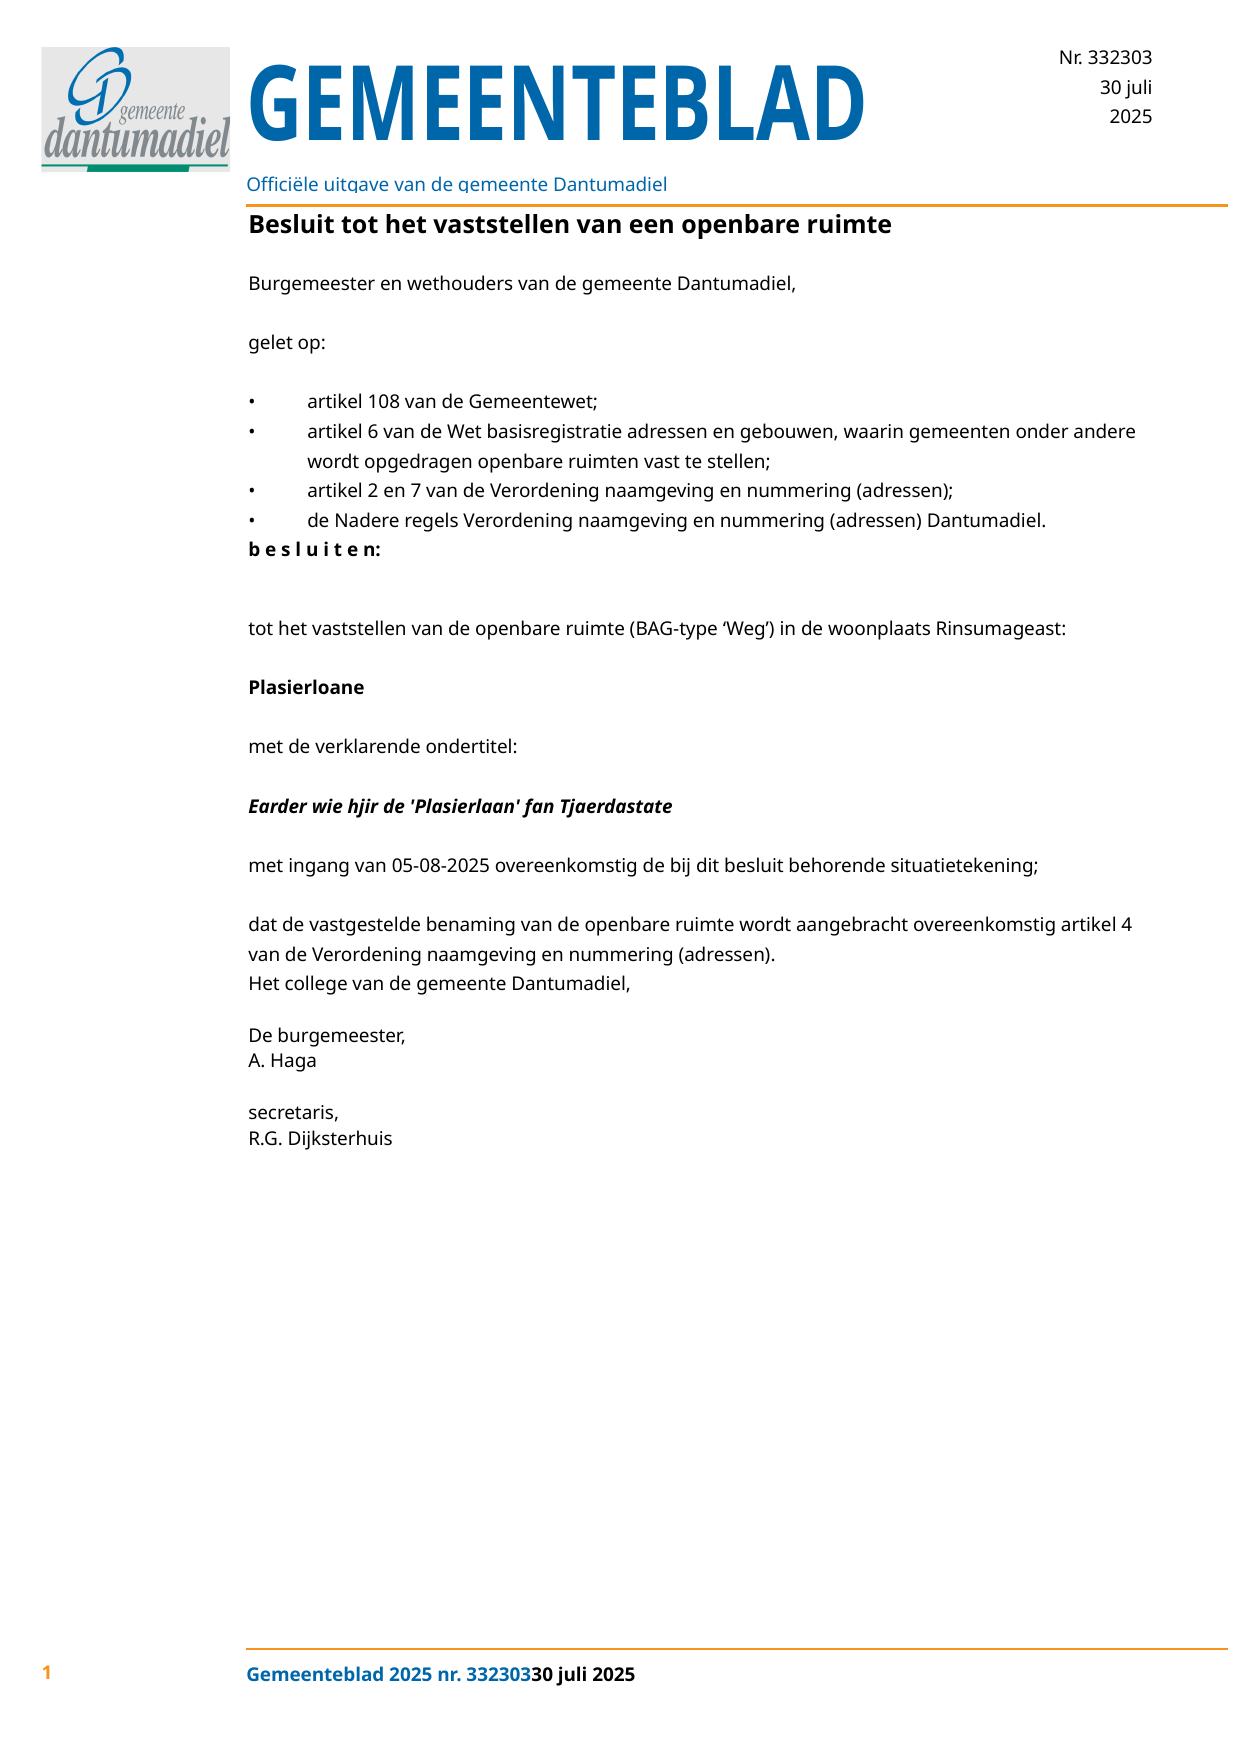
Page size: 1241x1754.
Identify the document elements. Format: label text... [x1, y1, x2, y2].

text met de verklarende ondertitel: [248, 734, 1152, 759]
text A. Haga [248, 1048, 1152, 1073]
text dat de vastgestelde benaming van de openbare ruimte wordt aangebracht overeenkomstig artikel 4 van de Verordening naamgeving en nummering (adressen). [248, 911, 1152, 967]
picture [41, 47, 231, 172]
list artikel 108 van de Gemeentewet; [248, 389, 1152, 414]
text Besluit tot het vaststellen van een openbare ruimte [248, 207, 1152, 241]
text Het college van de gemeente Dantumadiel, [248, 970, 1152, 996]
list artikel 2 en 7 van de Verordening naamgeving en nummering (adressen); [248, 477, 1152, 503]
text met ingang van 05-08-2025 overeenkomstig de bij dit besluit behorende situatietekening; [248, 852, 1152, 878]
list de Nadere regels Verordening naamgeving en nummering (adressen) Dantumadiel. [248, 507, 1152, 533]
text Earder wie hjir de 'Plasierlaan' fan Tjaerdastate [248, 793, 1152, 819]
text Plasierloane [248, 674, 1152, 700]
text Burgemeester en wethouders van de gemeente Dantumadiel, [248, 270, 1152, 296]
text b e s l u i t e n: [248, 537, 1152, 562]
text tot het vaststellen van de openbare ruimte (BAG-type ‘Weg’) in de woonplaats Rinsumageast: [248, 615, 1152, 641]
list artikel 6 van de Wet basisregistratie adressen en gebouwen, waarin gemeenten onder andere wordt opgedragen openbare ruimten vast te stellen; [248, 418, 1152, 473]
text gelet op: [248, 329, 1152, 355]
text secretaris, [248, 1099, 1152, 1125]
text De burgemeester, [248, 1022, 1152, 1048]
text R.G. Dijksterhuis [248, 1125, 1152, 1151]
